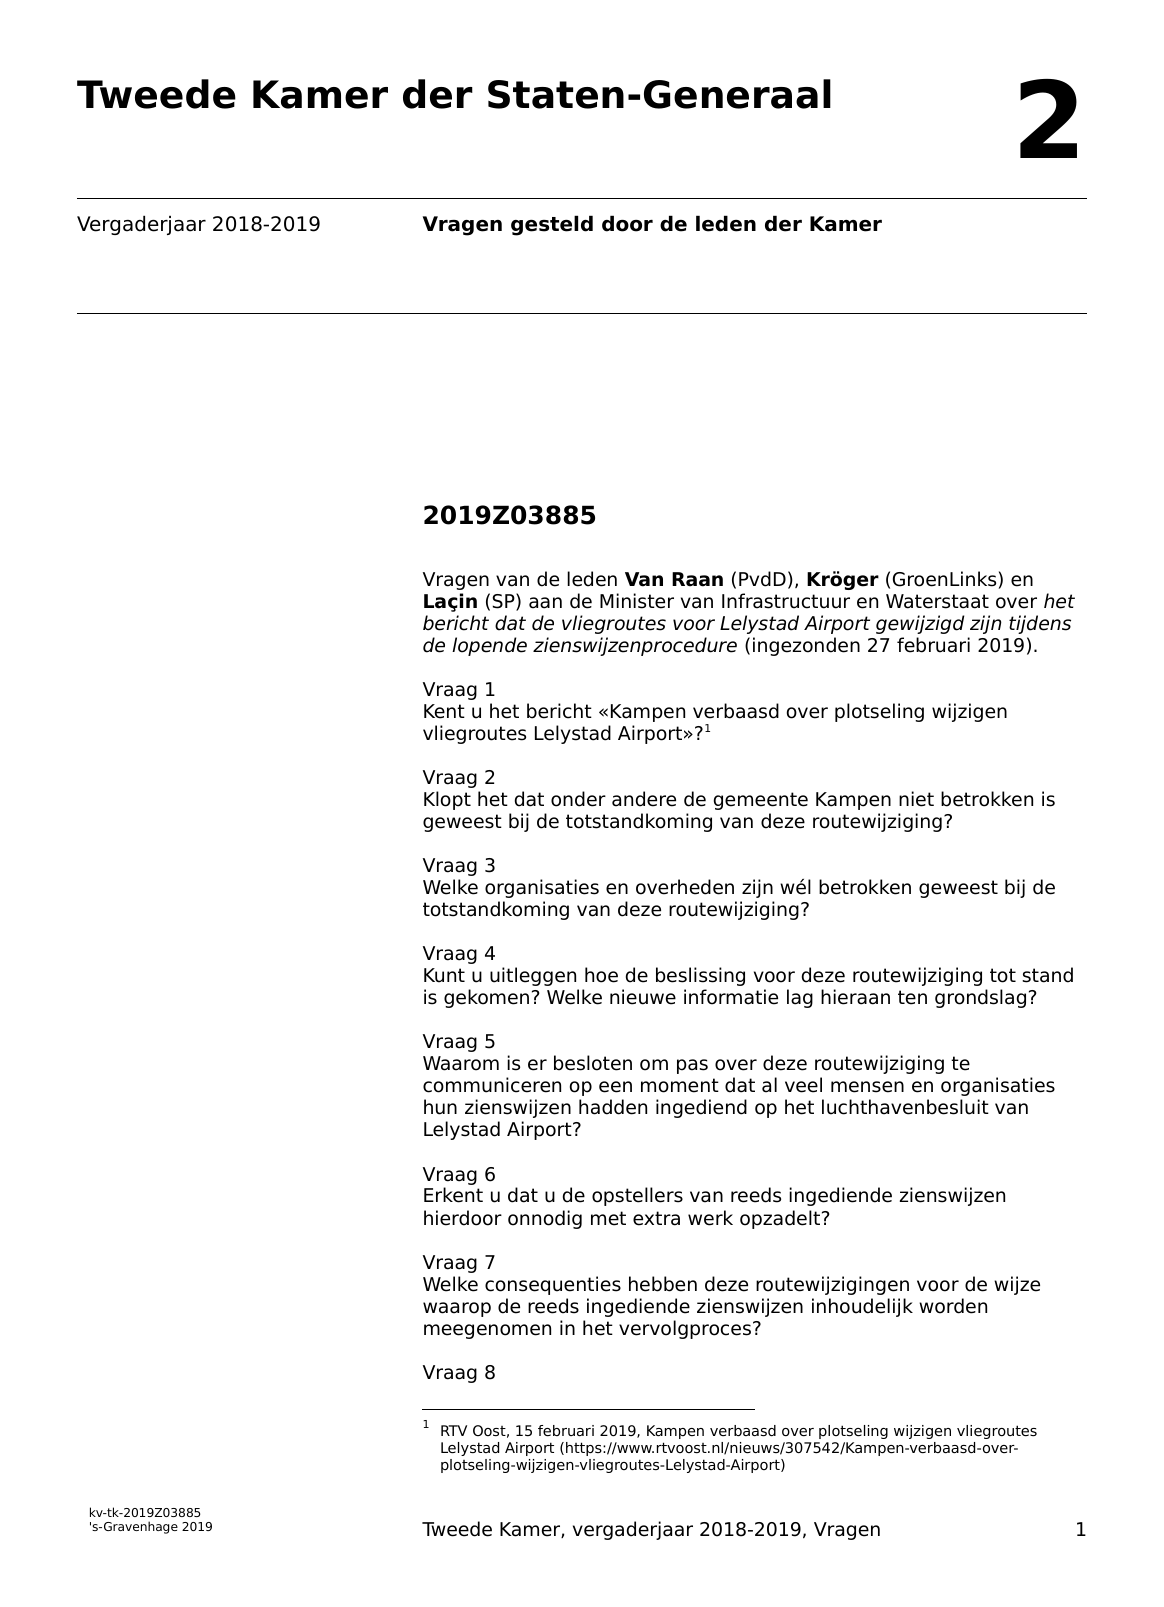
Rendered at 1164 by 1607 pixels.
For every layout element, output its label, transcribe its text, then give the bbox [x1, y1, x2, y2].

text Vraag 2 [422, 767, 1087, 789]
text kv-tk-2019Z03885 [88, 1506, 323, 1520]
text Vraag 4 [422, 943, 1087, 965]
text Vragen van de leden Van Raan (PvdD), Kröger (GroenLinks) en Laçin (SP) aan de Minister van Infrastructuur en Waterstaat over het bericht dat de vliegroutes voor Lelystad Airport gewijzigd zijn tijdens de lopende zienswijzenprocedure (ingezonden 27 februari 2019). [422, 569, 1087, 657]
text 2019Z03885 [422, 501, 1087, 531]
text Vraag 5 [422, 1031, 1087, 1053]
text Vraag 3 [422, 855, 1087, 877]
text Erkent u dat u de opstellers van reeds ingediende zienswijzen hierdoor onnodig met extra werk opzadelt? [422, 1185, 1087, 1229]
text Kunt u uitleggen hoe de beslissing voor deze routewijziging tot stand is gekomen? Welke nieuwe informatie lag hieraan ten grondslag? [422, 965, 1087, 1009]
table_header 2 [886, 59, 1087, 198]
text RTV Oost, 15 februari 2019, Kampen verbaasd over plotseling wijzigen vliegroutes Lelystad Airport (https://www.rtvoost.nl/nieuws/307542/Kampen-verbaasd-over-plotseling-wijzigen-vliegroutes-Lelystad-Airport) [422, 1418, 1087, 1474]
text Waarom is er besloten om pas over deze routewijziging te communiceren op een moment dat al veel mensen en organisaties hun zienswijzen hadden ingediend op het luchthavenbesluit van Lelystad Airport? [422, 1053, 1087, 1141]
text Klopt het dat onder andere de gemeente Kampen niet betrokken is geweest bij de totstandkoming van deze routewijziging? [422, 789, 1087, 833]
table_cell Vergaderjaar 2018-2019 [77, 199, 422, 313]
text Vraag 8 [422, 1362, 1087, 1384]
text Vraag 7 [422, 1252, 1087, 1273]
text Vraag 1 [422, 679, 1087, 701]
text 's-Gravenhage 2019 [88, 1520, 323, 1534]
text Vraag 6 [422, 1163, 1087, 1185]
text Welke consequenties hebben deze routewijzigingen voor de wijze waarop de reeds ingediende zienswijzen inhoudelijk worden meegenomen in het vervolgproces? [422, 1273, 1087, 1339]
text Welke organisaties en overheden zijn wél betrokken geweest bij de totstandkoming van deze routewijziging? [422, 877, 1087, 921]
table_header Tweede Kamer der Staten-Generaal [77, 59, 886, 198]
text Kent u het bericht «Kampen verbaasd over plotseling wijzigen vliegroutes Lelystad Airport»? [422, 701, 1087, 745]
table_cell Vragen gesteld door de leden der Kamer [422, 199, 1087, 313]
